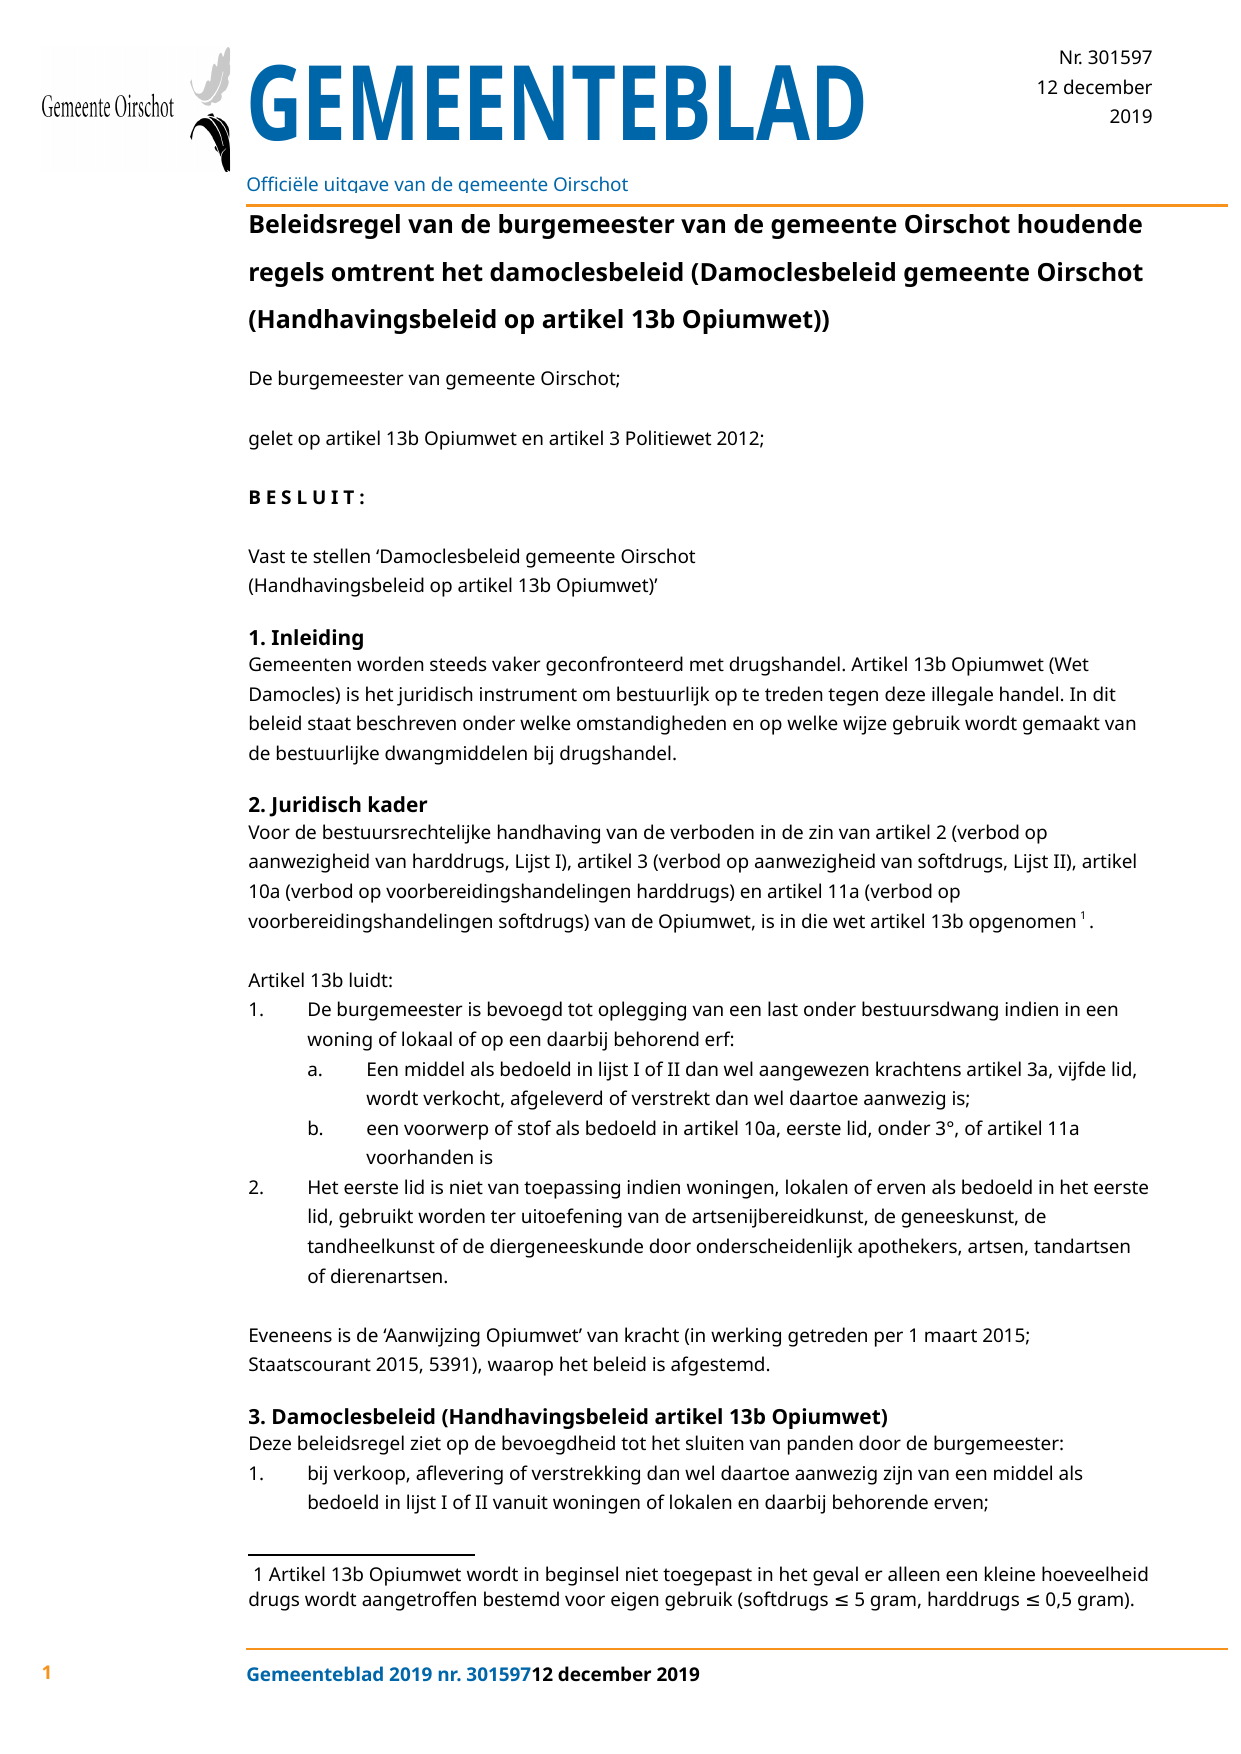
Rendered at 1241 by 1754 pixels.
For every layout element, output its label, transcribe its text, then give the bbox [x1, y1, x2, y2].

text Beleidsregel van de burgemeester van de gemeente Oirschot houdende regels omtrent het damoclesbeleid (Damoclesbeleid gemeente Oirschot (Handhavingsbeleid op artikel 13b Opiumwet)) [248, 207, 1152, 336]
text B E S L U I T : [248, 484, 1152, 509]
text De burgemeester van gemeente Oirschot; [248, 366, 1152, 391]
text Artikel 13b Opiumwet wordt in beginsel niet toegepast in het geval er alleen een kleine hoeveelheid drugs wordt aangetroffen bestemd voor eigen gebruik (softdrugs ≤ 5 gram, harddrugs ≤ 0,5 gram). [248, 1561, 1152, 1612]
text Eveneens is de ‘Aanwijzing Opiumwet’ van kracht (in werking getreden per 1 maart 2015; Staatscourant 2015, 5391), waarop het beleid is afgestemd. [248, 1322, 1152, 1377]
text 1. Inleiding [248, 623, 1152, 651]
list Een middel als bedoeld in lijst I of II dan wel aangewezen krachtens artikel 3a, vijfde lid, wordt verkocht, afgeleverd of verstrekt dan wel daartoe aanwezig is; [307, 1056, 1152, 1111]
text 3. Damoclesbeleid (Handhavingsbeleid artikel 13b Opiumwet) [248, 1402, 1152, 1430]
text Voor de bestuursrechtelijke handhaving van de verboden in de zin van artikel 2 (verbod op aanwezigheid van harddrugs, Lijst I), artikel 3 (verbod op aanwezigheid van softdrugs, Lijst II), artikel 10a (verbod op voorbereidingshandelingen harddrugs) en artikel 11a (verbod op voorbereidingshandelingen softdrugs) van de Opiumwet, is in die wet artikel 13b opgenomen. [248, 819, 1152, 933]
list De burgemeester is bevoegd tot oplegging van een last onder bestuursdwang indien in een woning of lokaal of op een daarbij behorend erf: [248, 997, 1152, 1052]
text Artikel 13b luidt: [248, 967, 1152, 993]
list een voorwerp of stof als bedoeld in artikel 10a, eerste lid, onder 3°, of artikel 11a voorhanden is [307, 1115, 1152, 1170]
list bij verkoop, aflevering of verstrekking dan wel daartoe aanwezig zijn van een middel als bedoeld in lijst I of II vanuit woningen of lokalen en daarbij behorende erven; [248, 1460, 1152, 1515]
text (Handhavingsbeleid op artikel 13b Opiumwet)’ [248, 573, 1152, 598]
list Het eerste lid is niet van toepassing indien woningen, lokalen of erven als bedoeld in het eerste lid, gebruikt worden ter uitoefening van de artsenijbereidkunst, de geneeskunst, de tandheelkunst of de diergeneeskunde door onderscheidenlijk apothekers, artsen, tandartsen of dierenartsen. [248, 1174, 1152, 1288]
picture [41, 47, 231, 172]
text 2. Juridisch kader [248, 791, 1152, 819]
text Gemeenten worden steeds vaker geconfronteerd met drugshandel. Artikel 13b Opiumwet (Wet Damocles) is het juridisch instrument om bestuurlijk op te treden tegen deze illegale handel. In dit beleid staat beschreven onder welke omstandigheden en op welke wijze gebruik wordt gemaakt van de bestuurlijke dwangmiddelen bij drugshandel. [248, 651, 1152, 766]
text Vast te stellen ‘Damoclesbeleid gemeente Oirschot [248, 543, 1152, 569]
text gelet op artikel 13b Opiumwet en artikel 3 Politiewet 2012; [248, 425, 1152, 450]
text Deze beleidsregel ziet op de bevoegdheid tot het sluiten van panden door de burgemeester: [248, 1430, 1152, 1456]
